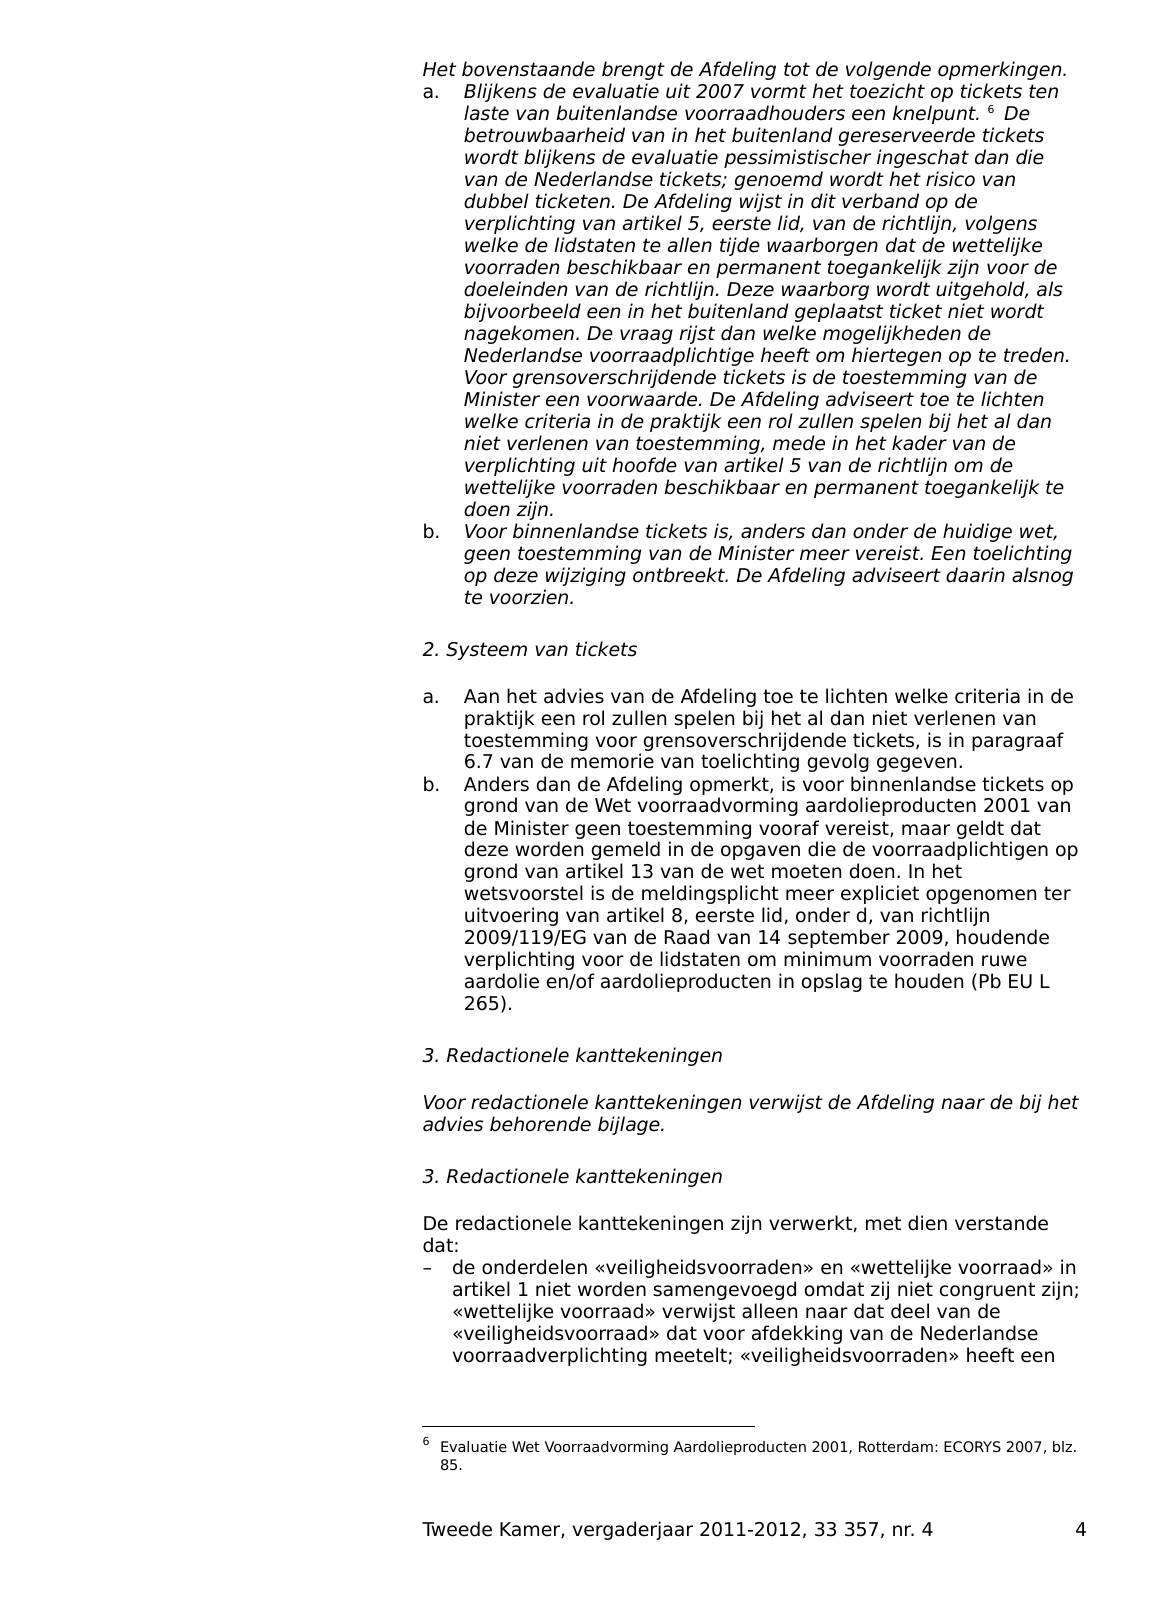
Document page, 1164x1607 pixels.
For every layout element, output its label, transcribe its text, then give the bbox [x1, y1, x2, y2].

text De redactionele kanttekeningen zijn verwerkt, met dien verstande dat: [422, 1213, 1087, 1257]
text b. Voor binnenlandse tickets is, anders dan onder de huidige wet, geen toestemming van de Minister meer vereist. Een toelichting op deze wijziging ontbreekt. De Afdeling adviseert daarin alsnog te voorzien. [422, 521, 1087, 608]
text Evaluatie Wet Voorraadvorming Aardolieproducten 2001, Rotterdam: ECORYS 2007, blz. 85. [422, 1435, 1087, 1474]
text a. Blijkens de evaluatie uit 2007 vormt het toezicht op tickets ten laste van buitenlandse voorraadhouders een knelpunt. De betrouwbaarheid van in het buitenland gereserveerde tickets wordt blijkens de evaluatie pessimistischer ingeschat dan die van de Nederlandse tickets; genoemd wordt het risico van dubbel ticketen. De Afdeling wijst in dit verband op de verplichting van artikel 5, eerste lid, van de richtlijn, volgens welke de lidstaten te allen tijde waarborgen dat de wettelijke voorraden beschikbaar en permanent toegankelijk zijn voor de doeleinden van de richtlijn. Deze waarborg wordt uitgehold, als bijvoorbeeld een in het buitenland geplaatst ticket niet wordt nagekomen. De vraag rijst dan welke mogelijkheden de Nederlandse voorraadplichtige heeft om hiertegen op te treden. [422, 81, 1087, 367]
text Voor grensoverschrijdende tickets is de toestemming van de Minister een voorwaarde. De Afdeling adviseert toe te lichten welke criteria in de praktijk een rol zullen spelen bij het al dan niet verlenen van toestemming, mede in het kader van de verplichting uit hoofde van artikel 5 van de richtlijn om de wettelijke voorraden beschikbaar en permanent toegankelijk te doen zijn. [464, 367, 1087, 521]
subtitle 3. Redactionele kanttekeningen [422, 1045, 1087, 1067]
text Voor redactionele kanttekeningen verwijst de Afdeling naar de bij het advies behorende bijlage. [422, 1092, 1087, 1136]
subtitle 3. Redactionele kanttekeningen [422, 1166, 1087, 1188]
subtitle 2. Systeem van tickets [422, 638, 1087, 661]
text Het bovenstaande brengt de Afdeling tot de volgende opmerkingen. [422, 59, 1087, 81]
text b. Anders dan de Afdeling opmerkt, is voor binnenlandse tickets op grond van de Wet voorraadvorming aardolieproducten 2001 van de Minister geen toestemming vooraf vereist, maar geldt dat deze worden gemeld in de opgaven die de voorraadplichtigen op grond van artikel 13 van de wet moeten doen. In het wetsvoorstel is de meldingsplicht meer expliciet opgenomen ter uitvoering van artikel 8, eerste lid, onder d, van richtlijn 2009/119/EG van de Raad van 14 september 2009, houdende verplichting voor de lidstaten om minimum voorraden ruwe aardolie en/of aardolieproducten in opslag te houden (Pb EU L 265). [422, 773, 1087, 1015]
text – de onderdelen «veiligheidsvoorraden» en «wettelijke voorraad» in artikel 1 niet worden samengevoegd omdat zij niet congruent zijn; «wettelijke voorraad» verwijst alleen naar dat deel van de «veiligheidsvoorraad» dat voor afdekking van de Nederlandse voorraadverplichting meetelt; «veiligheidsvoorraden» heeft een [422, 1257, 1087, 1367]
text a. Aan het advies van de Afdeling toe te lichten welke criteria in de praktijk een rol zullen spelen bij het al dan niet verlenen van toestemming voor grensoverschrijdende tickets, is in paragraaf 6.7 van de memorie van toelichting gevolg gegeven. [422, 686, 1087, 773]
